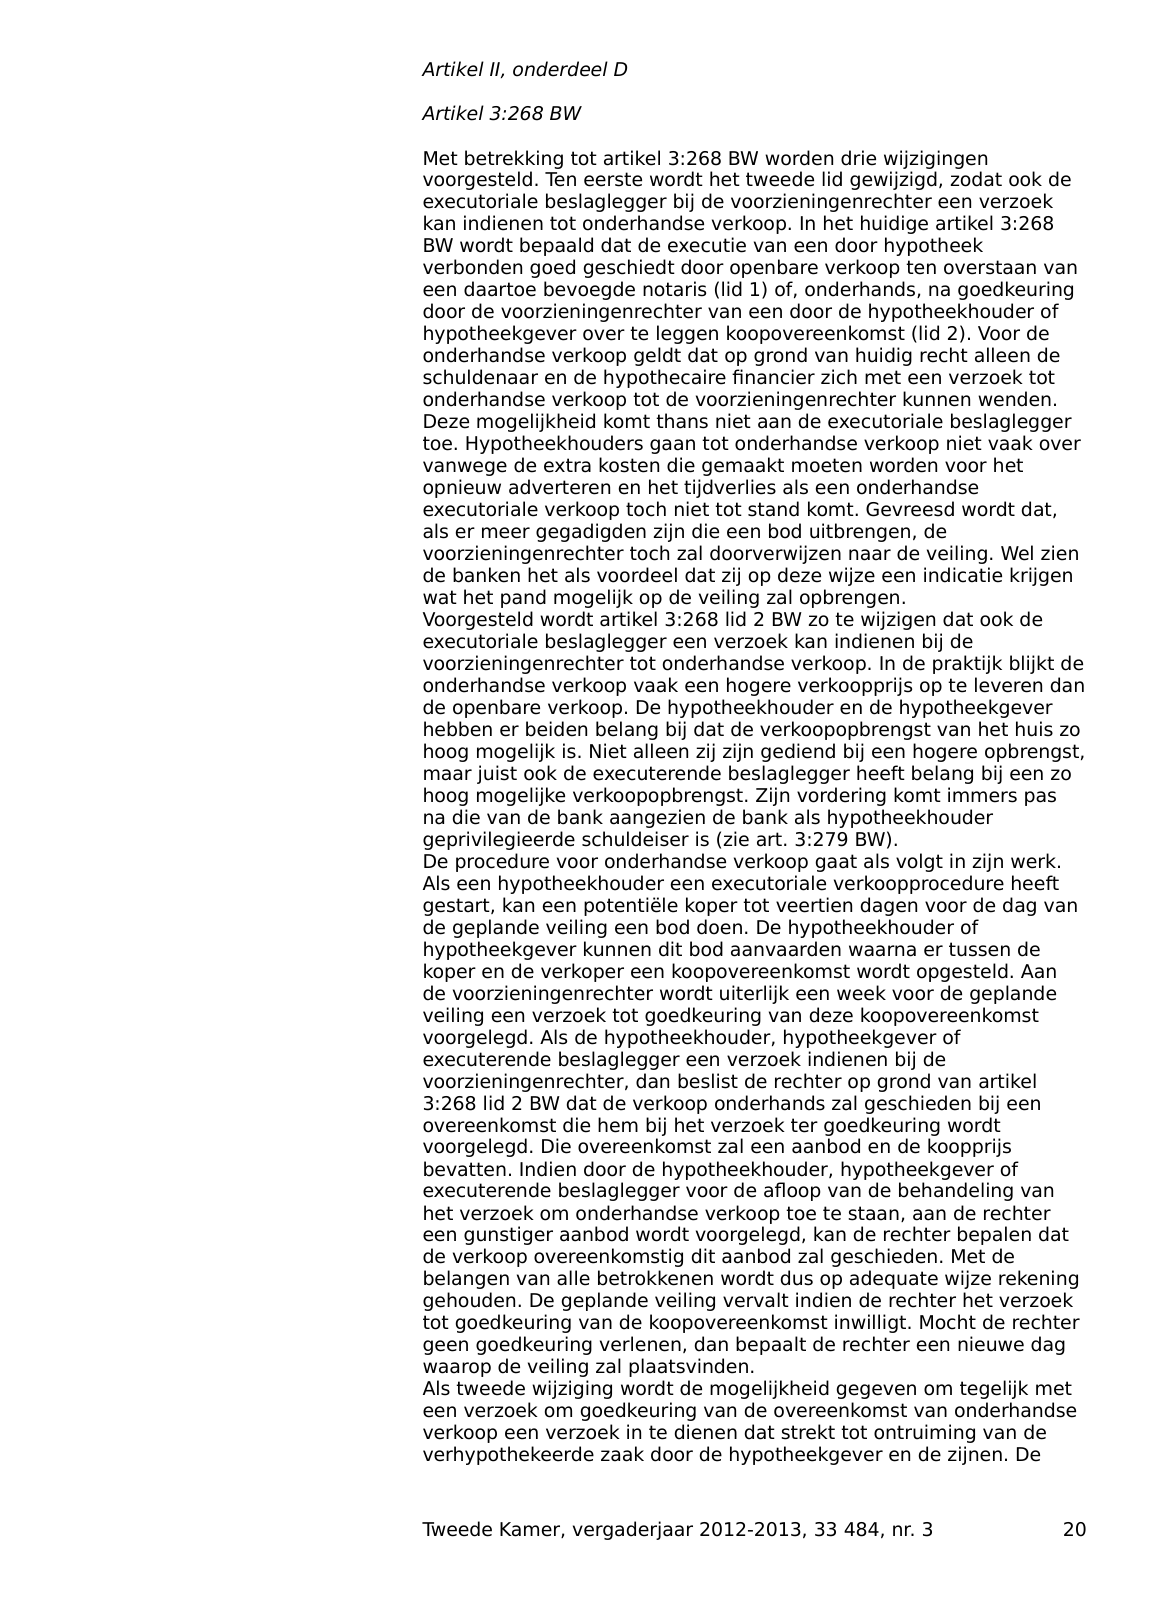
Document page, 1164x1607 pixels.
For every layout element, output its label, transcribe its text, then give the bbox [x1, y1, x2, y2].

subtitle Artikel 3:268 BW [422, 103, 1087, 125]
subtitle Artikel II, onderdeel D [422, 59, 1087, 81]
text Met betrekking tot artikel 3:268 BW worden drie wijzigingen voorgesteld. Ten eerste wordt het tweede lid gewijzigd, zodat ook de executoriale beslaglegger bij de voorzieningenrechter een verzoek kan indienen tot onderhandse verkoop. In het huidige artikel 3:268 BW wordt bepaald dat de executie van een door hypotheek verbonden goed geschiedt door openbare verkoop ten overstaan van een daartoe bevoegde notaris (lid 1) of, onderhands, na goedkeuring door de voorzieningenrechter van een door de hypotheekhouder of hypotheekgever over te leggen koopovereenkomst (lid 2). Voor de onderhandse verkoop geldt dat op grond van huidig recht alleen de schuldenaar en de hypothecaire financier zich met een verzoek tot onderhandse verkoop tot de voorzieningenrechter kunnen wenden. Deze mogelijkheid komt thans niet aan de executoriale beslaglegger toe. Hypotheekhouders gaan tot onderhandse verkoop niet vaak over vanwege de extra kosten die gemaakt moeten worden voor het opnieuw adverteren en het tijdverlies als een onderhandse executoriale verkoop toch niet tot stand komt. Gevreesd wordt dat, als er meer gegadigden zijn die een bod uitbrengen, de voorzieningenrechter toch zal doorverwijzen naar de veiling. Wel zien de banken het als voordeel dat zij op deze wijze een indicatie krijgen wat het pand mogelijk op de veiling zal opbrengen. [422, 147, 1087, 609]
text Voorgesteld wordt artikel 3:268 lid 2 BW zo te wijzigen dat ook de executoriale beslaglegger een verzoek kan indienen bij de voorzieningenrechter tot onderhandse verkoop. In de praktijk blijkt de onderhandse verkoop vaak een hogere verkoopprijs op te leveren dan de openbare verkoop. De hypotheekhouder en de hypotheekgever hebben er beiden belang bij dat de verkoopopbrengst van het huis zo hoog mogelijk is. Niet alleen zij zijn gediend bij een hogere opbrengst, maar juist ook de executerende beslaglegger heeft belang bij een zo hoog mogelijke verkoopopbrengst. Zijn vordering komt immers pas na die van de bank aangezien de bank als hypotheekhouder geprivilegieerde schuldeiser is (zie art. 3:279 BW). [422, 609, 1087, 851]
text De procedure voor onderhandse verkoop gaat als volgt in zijn werk. Als een hypotheekhouder een executoriale verkoopprocedure heeft gestart, kan een potentiële koper tot veertien dagen voor de dag van de geplande veiling een bod doen. De hypotheekhouder of hypotheekgever kunnen dit bod aanvaarden waarna er tussen de koper en de verkoper een koopovereenkomst wordt opgesteld. Aan de voorzieningenrechter wordt uiterlijk een week voor de geplande veiling een verzoek tot goedkeuring van deze koopovereenkomst voorgelegd. Als de hypotheekhouder, hypotheekgever of executerende beslaglegger een verzoek indienen bij de voorzieningenrechter, dan beslist de rechter op grond van artikel 3:268 lid 2 BW dat de verkoop onderhands zal geschieden bij een overeenkomst die hem bij het verzoek ter goedkeuring wordt voorgelegd. Die overeenkomst zal een aanbod en de koopprijs bevatten. Indien door de hypotheekhouder, hypotheekgever of executerende beslaglegger voor de afloop van de behandeling van het verzoek om onderhandse verkoop toe te staan, aan de rechter een gunstiger aanbod wordt voorgelegd, kan de rechter bepalen dat de verkoop overeenkomstig dit aanbod zal geschieden. Met de belangen van alle betrokkenen wordt dus op adequate wijze rekening gehouden. De geplande veiling vervalt indien de rechter het verzoek tot goedkeuring van de koopovereenkomst inwilligt. Mocht de rechter geen goedkeuring verlenen, dan bepaalt de rechter een nieuwe dag waarop de veiling zal plaatsvinden. [422, 851, 1087, 1378]
text Als tweede wijziging wordt de mogelijkheid gegeven om tegelijk met een verzoek om goedkeuring van de overeenkomst van onderhandse verkoop een verzoek in te dienen dat strekt tot ontruiming van de verhypothekeerde zaak door de hypotheekgever en de zijnen. De [422, 1378, 1087, 1466]
